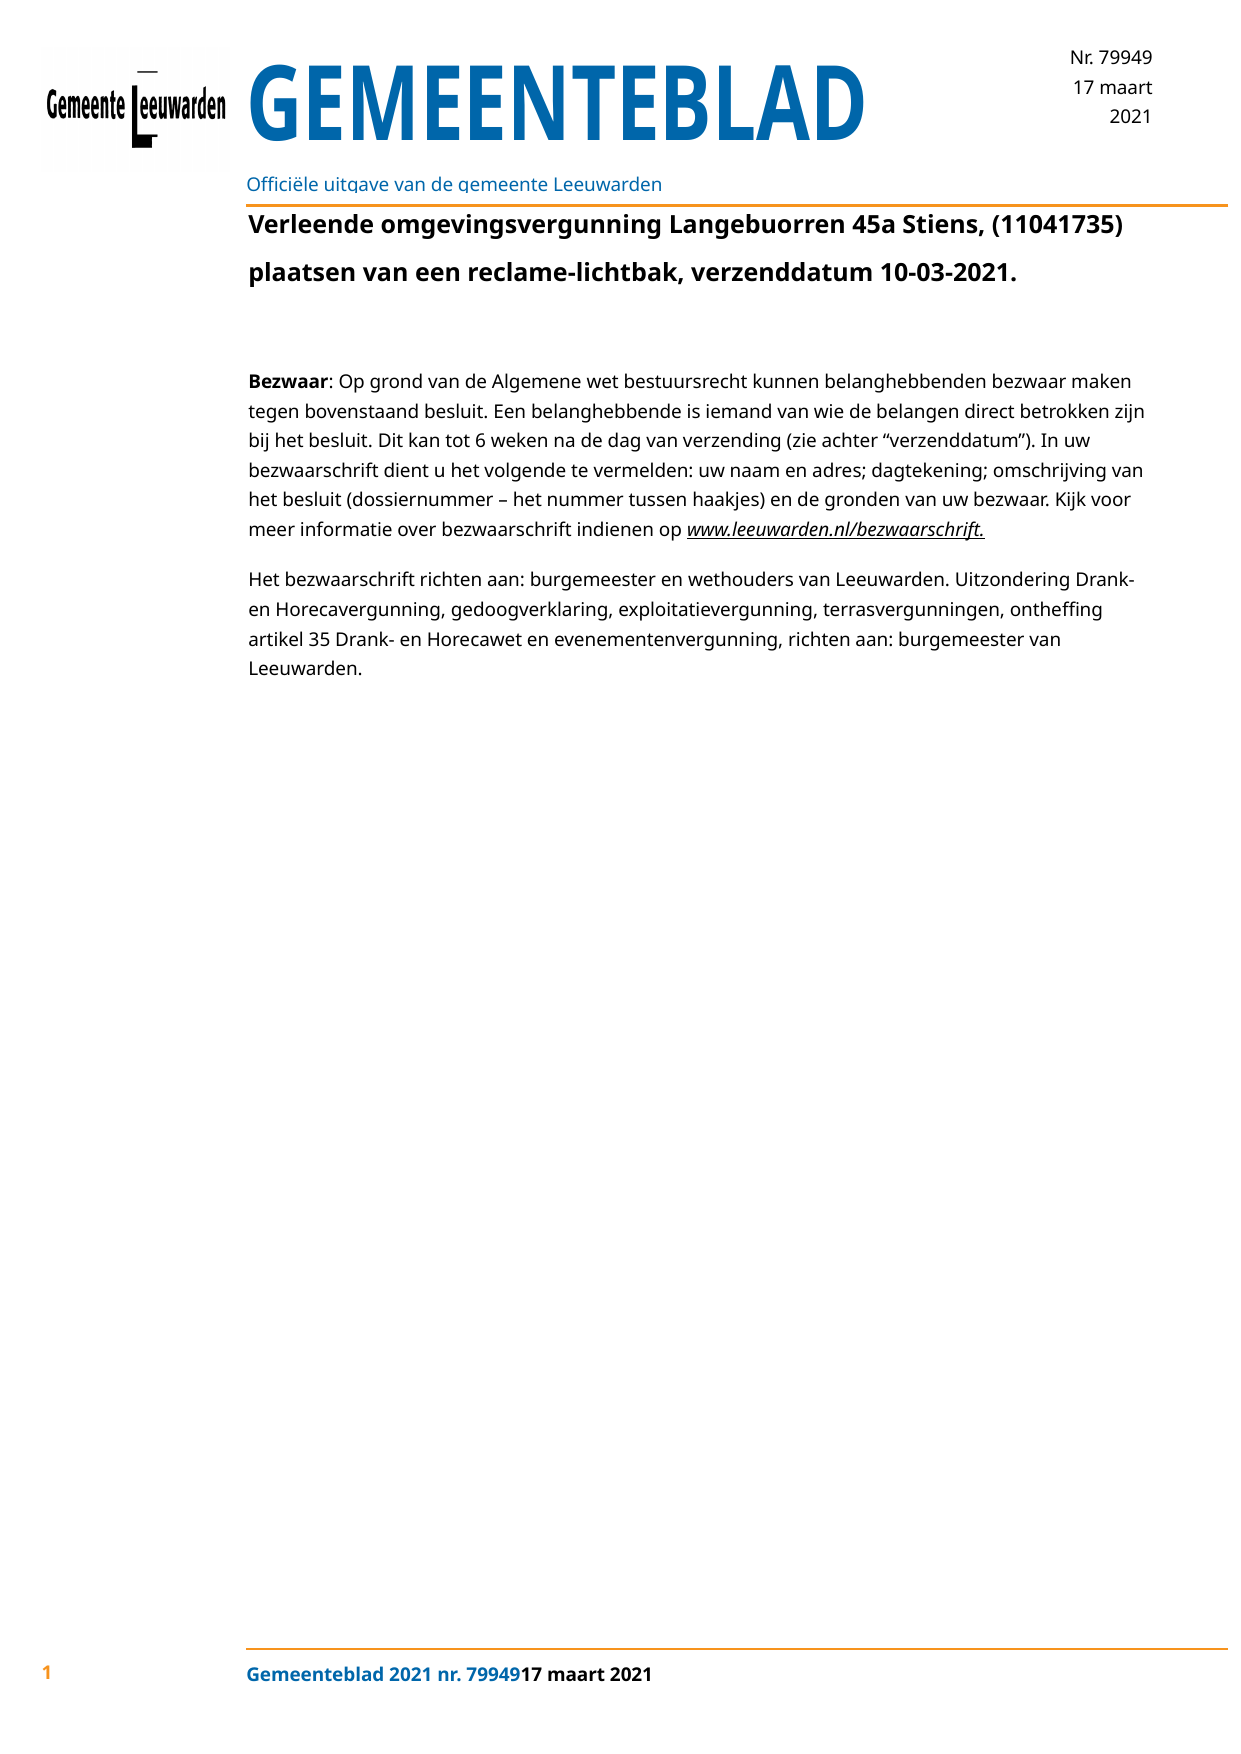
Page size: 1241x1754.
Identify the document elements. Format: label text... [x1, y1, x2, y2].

picture [41, 47, 231, 172]
text Het bezwaarschrift richten aan: burgemeester en wethouders van Leeuwarden. Uitzondering Drank- en Horecavergunning, gedoogverklaring, exploitatievergunning, terrasvergunningen, ontheffing artikel 35 Drank- en Horecawet en evenementenvergunning, richten aan: burgemeester van Leeuwarden. [248, 567, 1152, 681]
text Bezwaar: Op grond van de Algemene wet bestuursrecht kunnen belanghebbenden bezwaar maken tegen bovenstaand besluit. Een belanghebbende is iemand van wie de belangen direct betrokken zijn bij het besluit. Dit kan tot 6 weken na de dag van verzending (zie achter “verzenddatum”). In uw bezwaarschrift dient u het volgende te vermelden: uw naam en adres; dagtekening; omschrijving van het besluit (dossiernummer – het nummer tussen haakjes) en de gronden van uw bezwaar. Kijk voor meer informatie over bezwaarschrift indienen op www.leeuwarden.nl/bezwaarschrift. [248, 368, 1152, 542]
text Verleende omgevingsvergunning Langebuorren 45a Stiens, (11041735) plaatsen van een reclame-lichtbak, verzenddatum 10-03-2021. [248, 207, 1152, 288]
